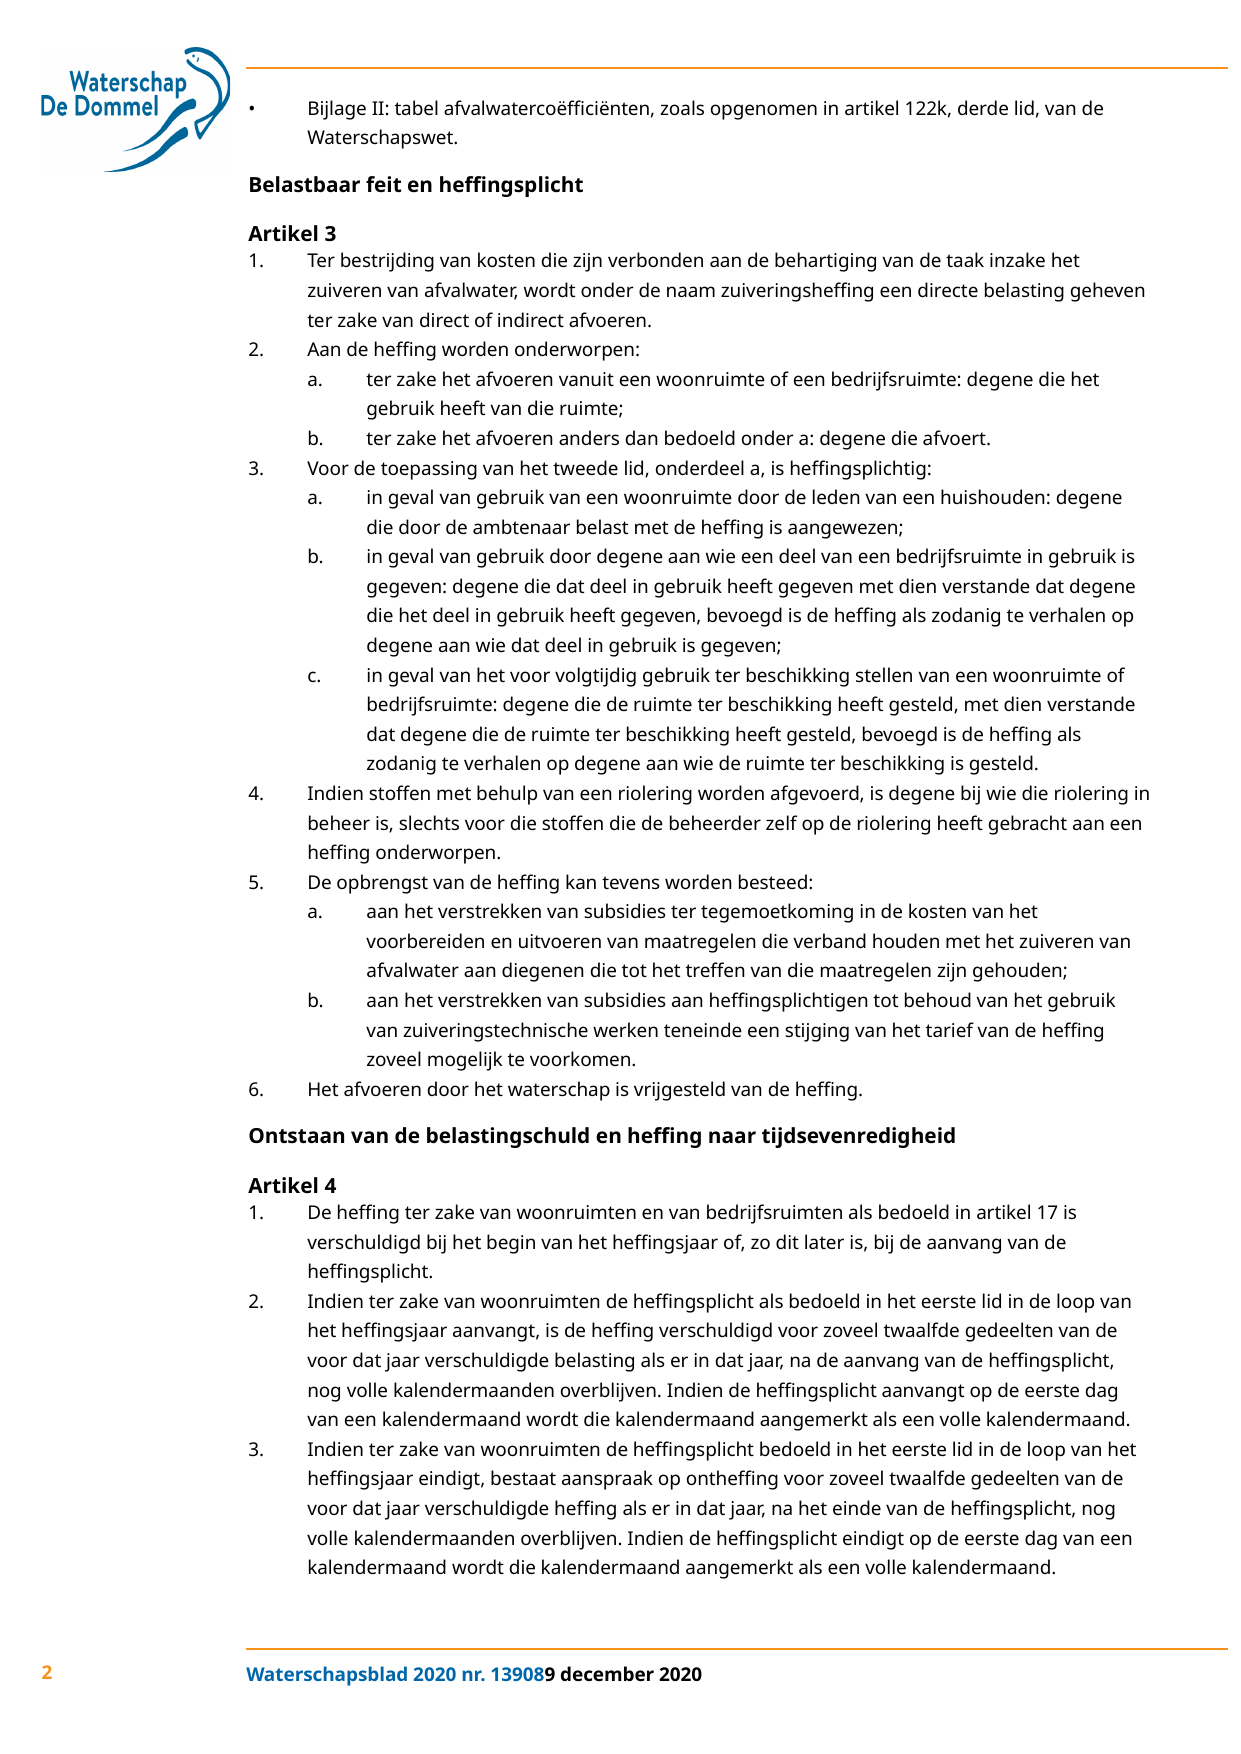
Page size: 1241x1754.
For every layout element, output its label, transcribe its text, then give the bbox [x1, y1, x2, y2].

text Artikel 3 [248, 219, 1152, 248]
list De opbrengst van de heffing kan tevens worden besteed: [248, 869, 1152, 895]
list Het afvoeren door het waterschap is vrijgesteld van de heffing. [248, 1076, 1152, 1102]
picture [45, 99, 51, 111]
picture [41, 47, 231, 172]
list ter zake het afvoeren vanuit een woonruimte of een bedrijfsruimte: degene die het gebruik heeft van die ruimte; [307, 366, 1152, 421]
list aan het verstrekken van subsidies aan heffingsplichtigen tot behoud van het gebruik van zuiveringstechnische werken teneinde een stijging van het tarief van de heffing zoveel mogelijk te voorkomen. [307, 987, 1152, 1072]
list in geval van gebruik door degene aan wie een deel van een bedrijfsruimte in gebruik is gegeven: degene die dat deel in gebruik heeft gegeven met dien verstande dat degene die het deel in gebruik heeft gegeven, bevoegd is de heffing als zodanig te verhalen op degene aan wie dat deel in gebruik is gegeven; [307, 543, 1152, 658]
list in geval van gebruik van een woonruimte door de leden van een huishouden: degene die door de ambtenaar belast met de heffing is aangewezen; [307, 484, 1152, 540]
list Indien ter zake van woonruimten de heffingsplicht als bedoeld in het eerste lid in de loop van het heffingsjaar aanvangt, is de heffing verschuldigd voor zoveel twaalfde gedeelten van de voor dat jaar verschuldigde belasting als er in dat jaar, na de aanvang van de heffingsplicht, nog volle kalendermaanden overblijven. Indien de heffingsplicht aanvangt op de eerste dag van een kalendermaand wordt die kalendermaand aangemerkt als een volle kalendermaand. [248, 1288, 1152, 1432]
list Voor de toepassing van het tweede lid, onderdeel a, is heffingsplichtig: [248, 455, 1152, 481]
list Indien stoffen met behulp van een riolering worden afgevoerd, is degene bij wie die riolering in beheer is, slechts voor die stoffen die de beheerder zelf op de riolering heeft gebracht aan een heffing onderworpen. [248, 780, 1152, 865]
list De heffing ter zake van woonruimten en van bedrijfsruimten als bedoeld in artikel 17 is verschuldigd bij het begin van het heffingsjaar of, zo dit later is, bij de aanvang van de heffingsplicht. [248, 1199, 1152, 1284]
list Bijlage II: tabel afvalwatercoëfficiënten, zoals opgenomen in artikel 122k, derde lid, van de Waterschapswet. [248, 95, 1152, 150]
text Ontstaan van de belastingschuld en heffing naar tijdsevenredigheid [248, 1122, 1152, 1150]
list Aan de heffing worden onderworpen: [248, 336, 1152, 362]
picture [204, 47, 231, 76]
list ter zake het afvoeren anders dan bedoeld onder a: degene die afvoert. [307, 425, 1152, 451]
list Indien ter zake van woonruimten de heffingsplicht bedoeld in het eerste lid in de loop van het heffingsjaar eindigt, bestaat aanspraak op ontheffing voor zoveel twaalfde gedeelten van de voor dat jaar verschuldigde heffing als er in dat jaar, na het einde van de heffingsplicht, nog volle kalendermaanden overblijven. Indien de heffingsplicht eindigt op de eerste dag van een kalendermaand wordt die kalendermaand aangemerkt als een volle kalendermaand. [248, 1436, 1152, 1580]
list aan het verstrekken van subsidies ter tegemoetkoming in de kosten van het voorbereiden en uitvoeren van maatregelen die verband houden met het zuiveren van afvalwater aan diegenen die tot het treffen van die maatregelen zijn gehouden; [307, 898, 1152, 983]
picture [198, 118, 210, 131]
list in geval van het voor volgtijdig gebruik ter beschikking stellen van een woonruimte of bedrijfsruimte: degene die de ruimte ter beschikking heeft gesteld, met dien verstande dat degene die de ruimte ter beschikking heeft gesteld, bevoegd is de heffing als zodanig te verhalen op degene aan wie de ruimte ter beschikking is gesteld. [307, 662, 1152, 776]
text Belastbaar feit en heffingsplicht [248, 170, 1152, 198]
text Artikel 4 [248, 1171, 1152, 1199]
list Ter bestrijding van kosten die zijn verbonden aan de behartiging van de taak inzake het zuiveren van afvalwater, wordt onder de naam zuiveringsheffing een directe belasting geheven ter zake van direct of indirect afvoeren. [248, 248, 1152, 333]
